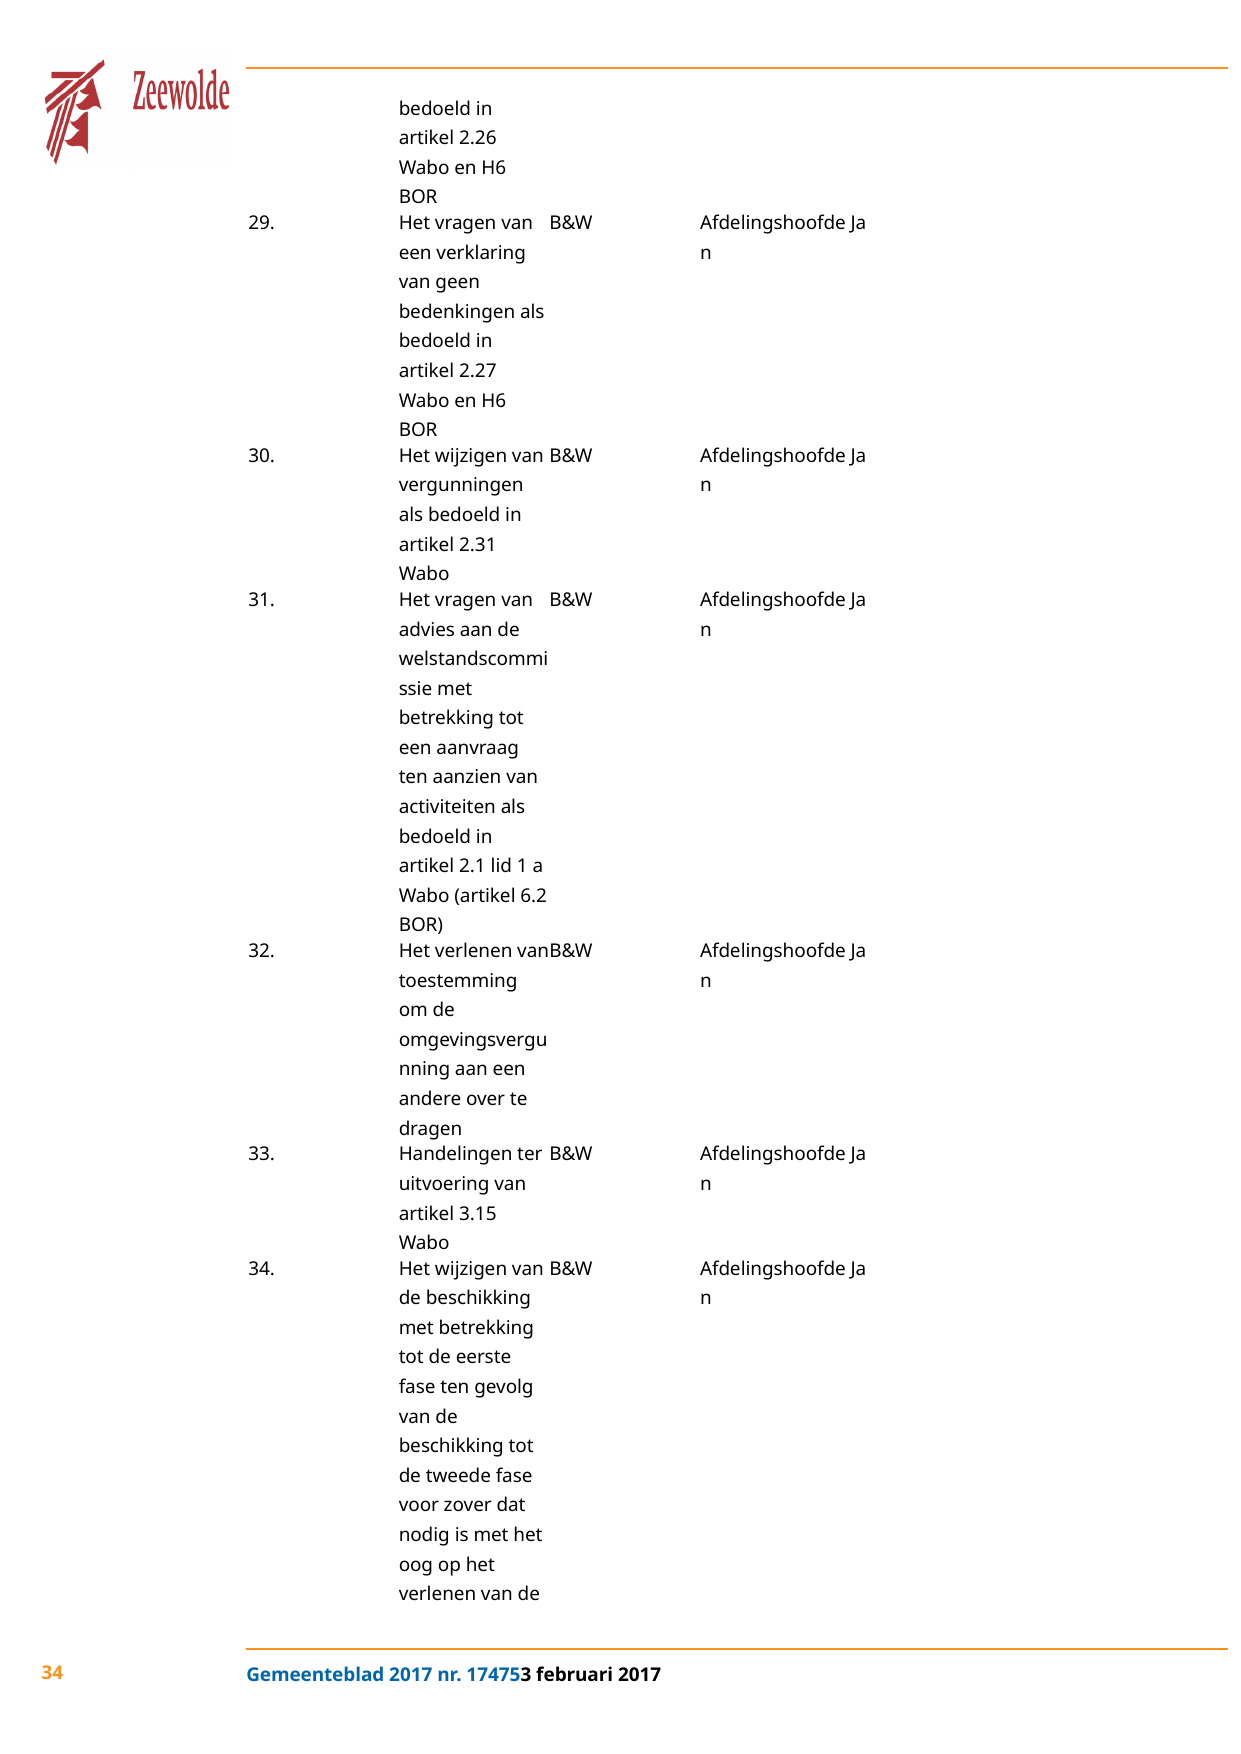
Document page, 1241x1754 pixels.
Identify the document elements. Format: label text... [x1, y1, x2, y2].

table_cell [248, 1141, 398, 1255]
table_cell B&W [549, 937, 700, 1141]
table_cell Handelingen ter uitvoering van artikel 3.15 Wabo [399, 1141, 549, 1255]
table_cell Afdelingshoofden [700, 209, 850, 442]
table_cell Afdelingshoofden [700, 1141, 850, 1255]
table_cell Het verlenen van toestemming om de omgevingsvergunning aan een andere over te dragen [399, 937, 549, 1141]
table_cell Afdelingshoofden [700, 442, 850, 586]
table_cell Afdelingshoofden [700, 586, 850, 937]
table_cell Ja [850, 586, 1001, 937]
table_cell B&W [549, 209, 700, 442]
table_cell Het wijzigen van de beschikking met betrekking tot de eerste fase ten gevolg van de beschikking tot de tweede fase voor zover dat nodig is met het oog op het verlenen van de [399, 1255, 549, 1606]
table_cell [1001, 586, 1152, 937]
table_cell [1001, 95, 1152, 209]
table_cell bedoeld in artikel 2.26 Wabo en H6 BOR [399, 95, 549, 209]
table_cell Het wijzigen van vergunningen als bedoeld in artikel 2.31 Wabo [399, 442, 549, 586]
table_cell Ja [850, 937, 1001, 1141]
table_cell [1001, 937, 1152, 1141]
table_cell [248, 586, 398, 937]
table_cell Afdelingshoofden [700, 937, 850, 1141]
table_cell B&W [549, 586, 700, 937]
table_cell [248, 442, 398, 586]
table_cell Ja [850, 1255, 1001, 1606]
table_cell [248, 95, 398, 209]
table_cell [1001, 442, 1152, 586]
table_cell [248, 209, 398, 442]
table_cell Ja [850, 209, 1001, 442]
table_cell Ja [850, 1141, 1001, 1255]
table_cell [1001, 1141, 1152, 1255]
table_cell Ja [850, 442, 1001, 586]
table_cell [248, 937, 398, 1141]
table_cell Het vragen van een verklaring van geen bedenkingen als bedoeld in artikel 2.27 Wabo en H6 BOR [399, 209, 549, 442]
table_cell [549, 95, 700, 209]
table_cell B&W [549, 442, 700, 586]
table_cell [1001, 1255, 1152, 1606]
table_cell [700, 95, 850, 209]
table_cell B&W [549, 1255, 700, 1606]
table_cell Afdelingshoofden [700, 1255, 850, 1606]
table_cell [1001, 209, 1152, 442]
table_cell [248, 1255, 398, 1606]
picture [41, 47, 231, 172]
table_cell B&W [549, 1141, 700, 1255]
table_cell [850, 95, 1001, 209]
table_cell Het vragen van advies aan de welstandscommissie met betrekking tot een aanvraag ten aanzien van activiteiten als bedoeld in artikel 2.1 lid 1 a Wabo (artikel 6.2 BOR) [399, 586, 549, 937]
